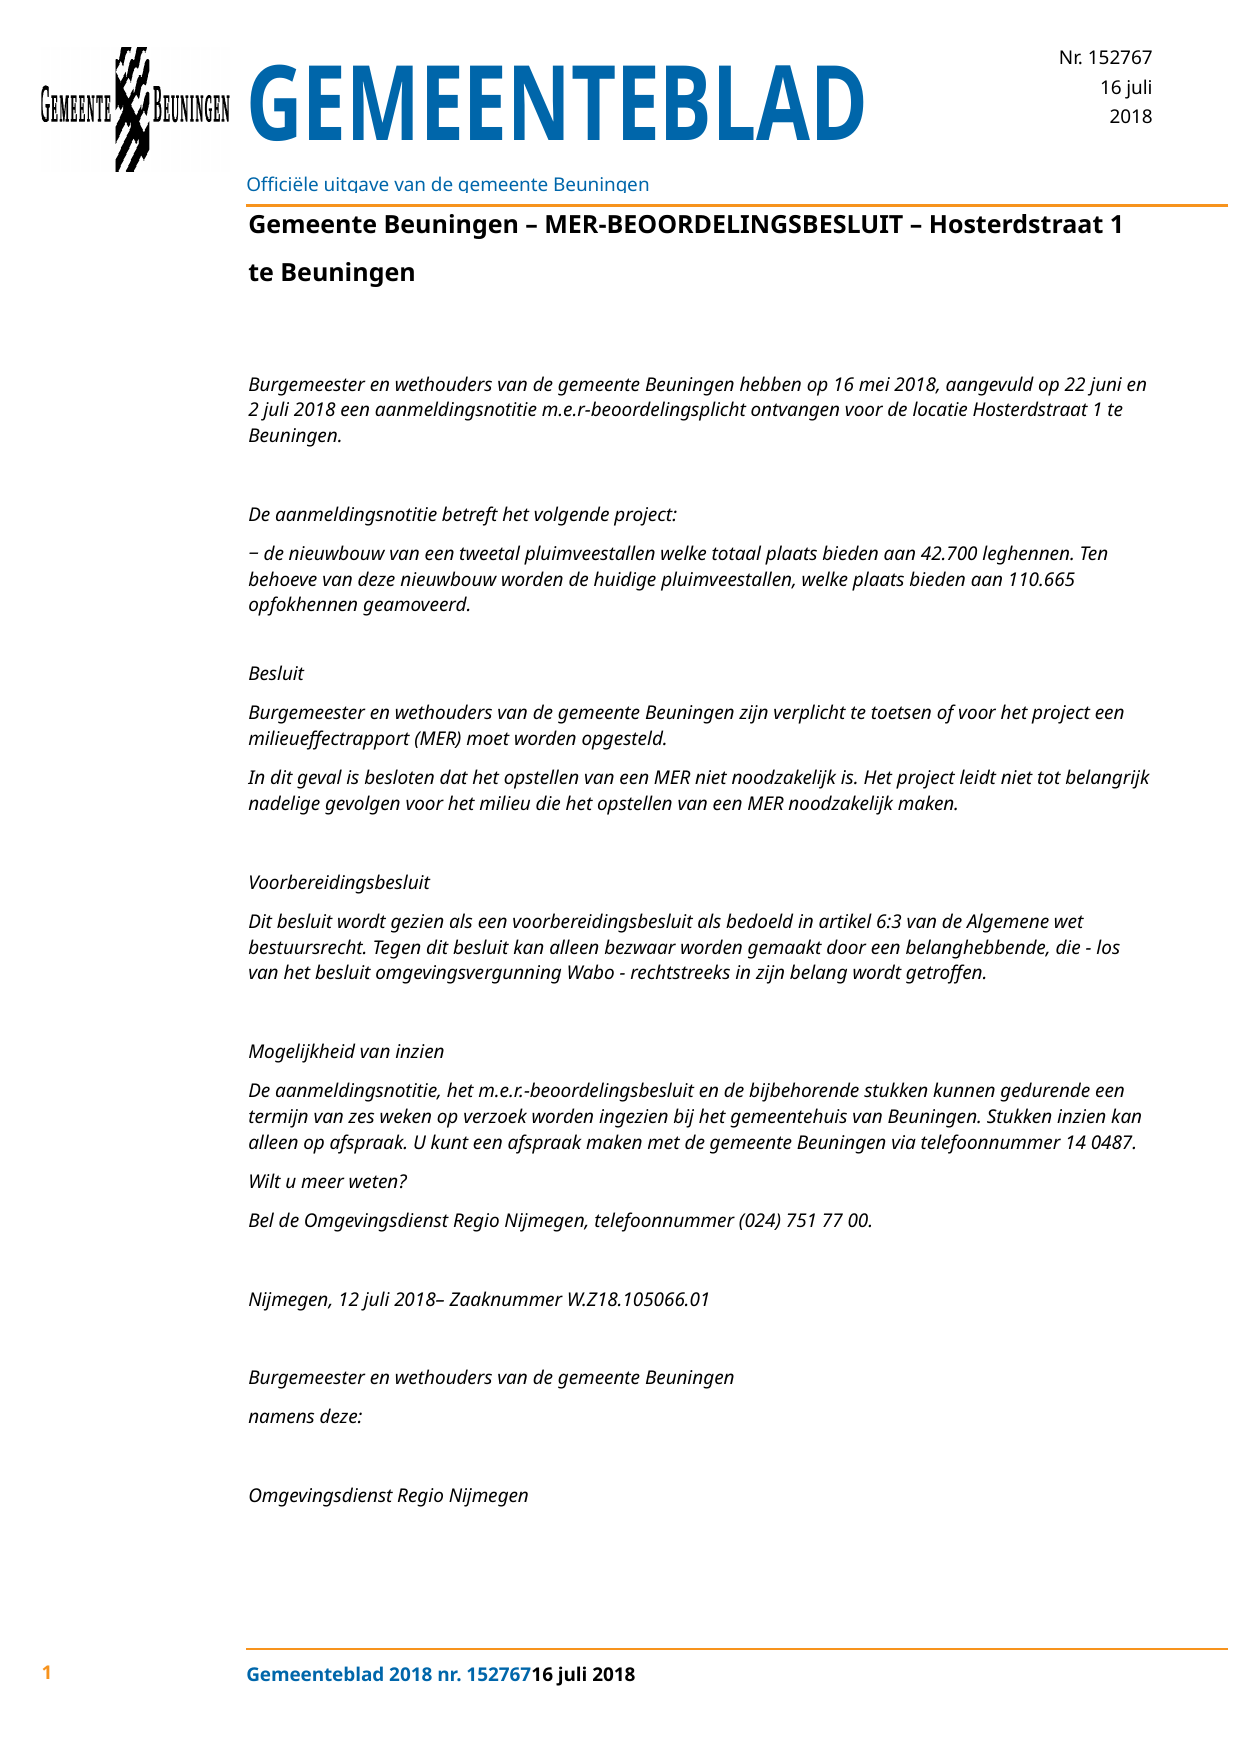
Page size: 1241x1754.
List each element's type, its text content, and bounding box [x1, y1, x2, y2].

text Bel de Omgevingsdienst Regio Nijmegen, telefoonnummer (024) 751 77 00. [248, 1207, 1152, 1233]
text Omgevingsdienst Regio Nijmegen [248, 1482, 1152, 1508]
text Burgemeester en wethouders van de gemeente Beuningen zijn verplicht te toetsen of voor het project een milieueffectrapport (MER) moet worden opgesteld. [248, 699, 1152, 751]
text namens deze: [248, 1404, 1152, 1429]
text Mogelijkheid van inzien [248, 1038, 1152, 1064]
text De aanmeldingsnotitie betreft het volgende project: [248, 501, 1152, 526]
text Wilt u meer weten? [248, 1168, 1152, 1194]
text Gemeente Beuningen – MER-BEOORDELINGSBESLUIT – Hosterdstraat 1 te Beuningen [248, 207, 1152, 288]
text Voorbereidingsbesluit [248, 869, 1152, 894]
text Besluit [248, 660, 1152, 686]
text Burgemeester en wethouders van de gemeente Beuningen hebben op 16 mei 2018, aangevuld op 22 juni en 2 juli 2018 een aanmeldingsnotitie m.e.r-beoordelingsplicht ontvangen voor de locatie Hosterdstraat 1 te Beuningen. [248, 371, 1152, 448]
text ‒ de nieuwbouw van een tweetal pluimveestallen welke totaal plaats bieden aan 42.700 leghennen. Ten behoeve van deze nieuwbouw worden de huidige pluimveestallen, welke plaats bieden aan 110.665 opfokhennen geamoveerd. [248, 540, 1152, 617]
picture [41, 47, 231, 172]
text Dit besluit wordt gezien als een voorbereidingsbesluit als bedoeld in artikel 6:3 van de Algemene wet bestuursrecht. Tegen dit besluit kan alleen bezwaar worden gemaakt door een belanghebbende, die - los van het besluit omgevingsvergunning Wabo - rechtstreeks in zijn belang wordt getroffen. [248, 908, 1152, 985]
text In dit geval is besloten dat het opstellen van een MER niet noodzakelijk is. Het project leidt niet tot belangrijk nadelige gevolgen voor het milieu die het opstellen van een MER noodzakelijk maken. [248, 764, 1152, 816]
text Burgemeester en wethouders van de gemeente Beuningen [248, 1364, 1152, 1390]
text Nijmegen, 12 juli 2018– Zaaknummer W.Z18.105066.01 [248, 1286, 1152, 1312]
text De aanmeldingsnotitie, het m.e.r.-beoordelingsbesluit en de bijbehorende stukken kunnen gedurende een termijn van zes weken op verzoek worden ingezien bij het gemeentehuis van Beuningen. Stukken inzien kan alleen op afspraak. U kunt een afspraak maken met de gemeente Beuningen via telefoonnummer 14 0487. [248, 1077, 1152, 1154]
